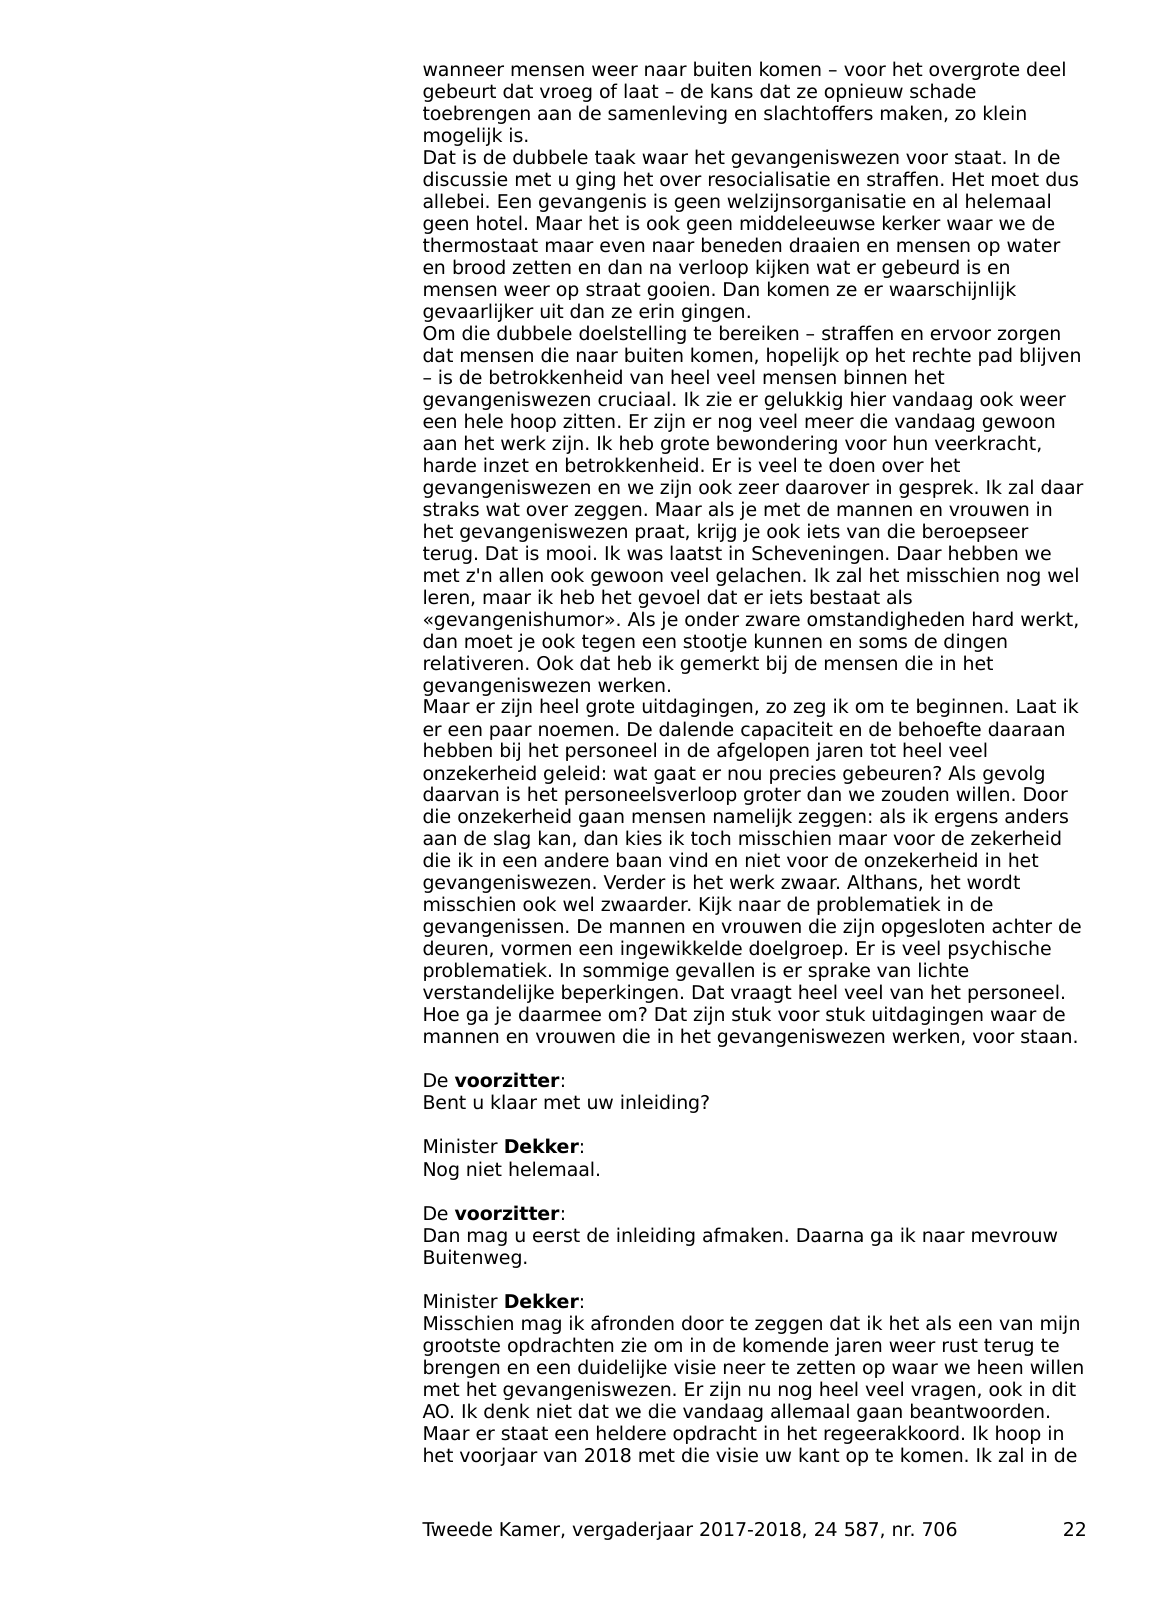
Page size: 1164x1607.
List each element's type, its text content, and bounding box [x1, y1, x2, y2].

text Dat is de dubbele taak waar het gevangeniswezen voor staat. In de discussie met u ging het over resocialisatie en straffen. Het moet dus allebei. Een gevangenis is geen welzijnsorganisatie en al helemaal geen hotel. Maar het is ook geen middeleeuwse kerker waar we de thermostaat maar even naar beneden draaien en mensen op water en brood zetten en dan na verloop kijken wat er gebeurd is en mensen weer op straat gooien. Dan komen ze er waarschijnlijk gevaarlijker uit dan ze erin gingen. [422, 147, 1087, 323]
text Maar er zijn heel grote uitdagingen, zo zeg ik om te beginnen. Laat ik er een paar noemen. De dalende capaciteit en de behoefte daaraan hebben bij het personeel in de afgelopen jaren tot heel veel onzekerheid geleid: wat gaat er nou precies gebeuren? Als gevolg daarvan is het personeelsverloop groter dan we zouden willen. Door die onzekerheid gaan mensen namelijk zeggen: als ik ergens anders aan de slag kan, dan kies ik toch misschien maar voor de zekerheid die ik in een andere baan vind en niet voor de onzekerheid in het gevangeniswezen. Verder is het werk zwaar. Althans, het wordt misschien ook wel zwaarder. Kijk naar de problematiek in de gevangenissen. De mannen en vrouwen die zijn opgesloten achter de deuren, vormen een ingewikkelde doelgroep. Er is veel psychische problematiek. In sommige gevallen is er sprake van lichte verstandelijke beperkingen. Dat vraagt heel veel van het personeel. Hoe ga je daarmee om? Dat zijn stuk voor stuk uitdagingen waar de mannen en vrouwen die in het gevangeniswezen werken, voor staan. [422, 696, 1087, 1048]
text Minister Dekker: [422, 1291, 1087, 1313]
text Bent u klaar met uw inleiding? [422, 1092, 1087, 1114]
text De voorzitter: [422, 1203, 1087, 1224]
text Dan mag u eerst de inleiding afmaken. Daarna ga ik naar mevrouw Buitenweg. [422, 1224, 1087, 1268]
text Nog niet helemaal. [422, 1158, 1087, 1180]
text Minister Dekker: [422, 1136, 1087, 1158]
text Om die dubbele doelstelling te bereiken – straffen en ervoor zorgen dat mensen die naar buiten komen, hopelijk op het rechte pad blijven – is de betrokkenheid van heel veel mensen binnen het gevangeniswezen cruciaal. Ik zie er gelukkig hier vandaag ook weer een hele hoop zitten. Er zijn er nog veel meer die vandaag gewoon aan het werk zijn. Ik heb grote bewondering voor hun veerkracht, harde inzet en betrokkenheid. Er is veel te doen over het gevangeniswezen en we zijn ook zeer daarover in gesprek. Ik zal daar straks wat over zeggen. Maar als je met de mannen en vrouwen in het gevangeniswezen praat, krijg je ook iets van die beroepseer terug. Dat is mooi. Ik was laatst in Scheveningen. Daar hebben we met z'n allen ook gewoon veel gelachen. Ik zal het misschien nog wel leren, maar ik heb het gevoel dat er iets bestaat als «gevangenishumor». Als je onder zware omstandigheden hard werkt, dan moet je ook tegen een stootje kunnen en soms de dingen relativeren. Ook dat heb ik gemerkt bij de mensen die in het gevangeniswezen werken. [422, 323, 1087, 696]
text Misschien mag ik afronden door te zeggen dat ik het als een van mijn grootste opdrachten zie om in de komende jaren weer rust terug te brengen en een duidelijke visie neer te zetten op waar we heen willen met het gevangeniswezen. Er zijn nu nog heel veel vragen, ook in dit AO. Ik denk niet dat we die vandaag allemaal gaan beantwoorden. Maar er staat een heldere opdracht in het regeerakkoord. Ik hoop in het voorjaar van 2018 met die visie uw kant op te komen. Ik zal in de [422, 1313, 1087, 1467]
text De voorzitter: [422, 1070, 1087, 1092]
text wanneer mensen weer naar buiten komen – voor het overgrote deel gebeurt dat vroeg of laat – de kans dat ze opnieuw schade toebrengen aan de samenleving en slachtoffers maken, zo klein mogelijk is. [422, 59, 1087, 147]
